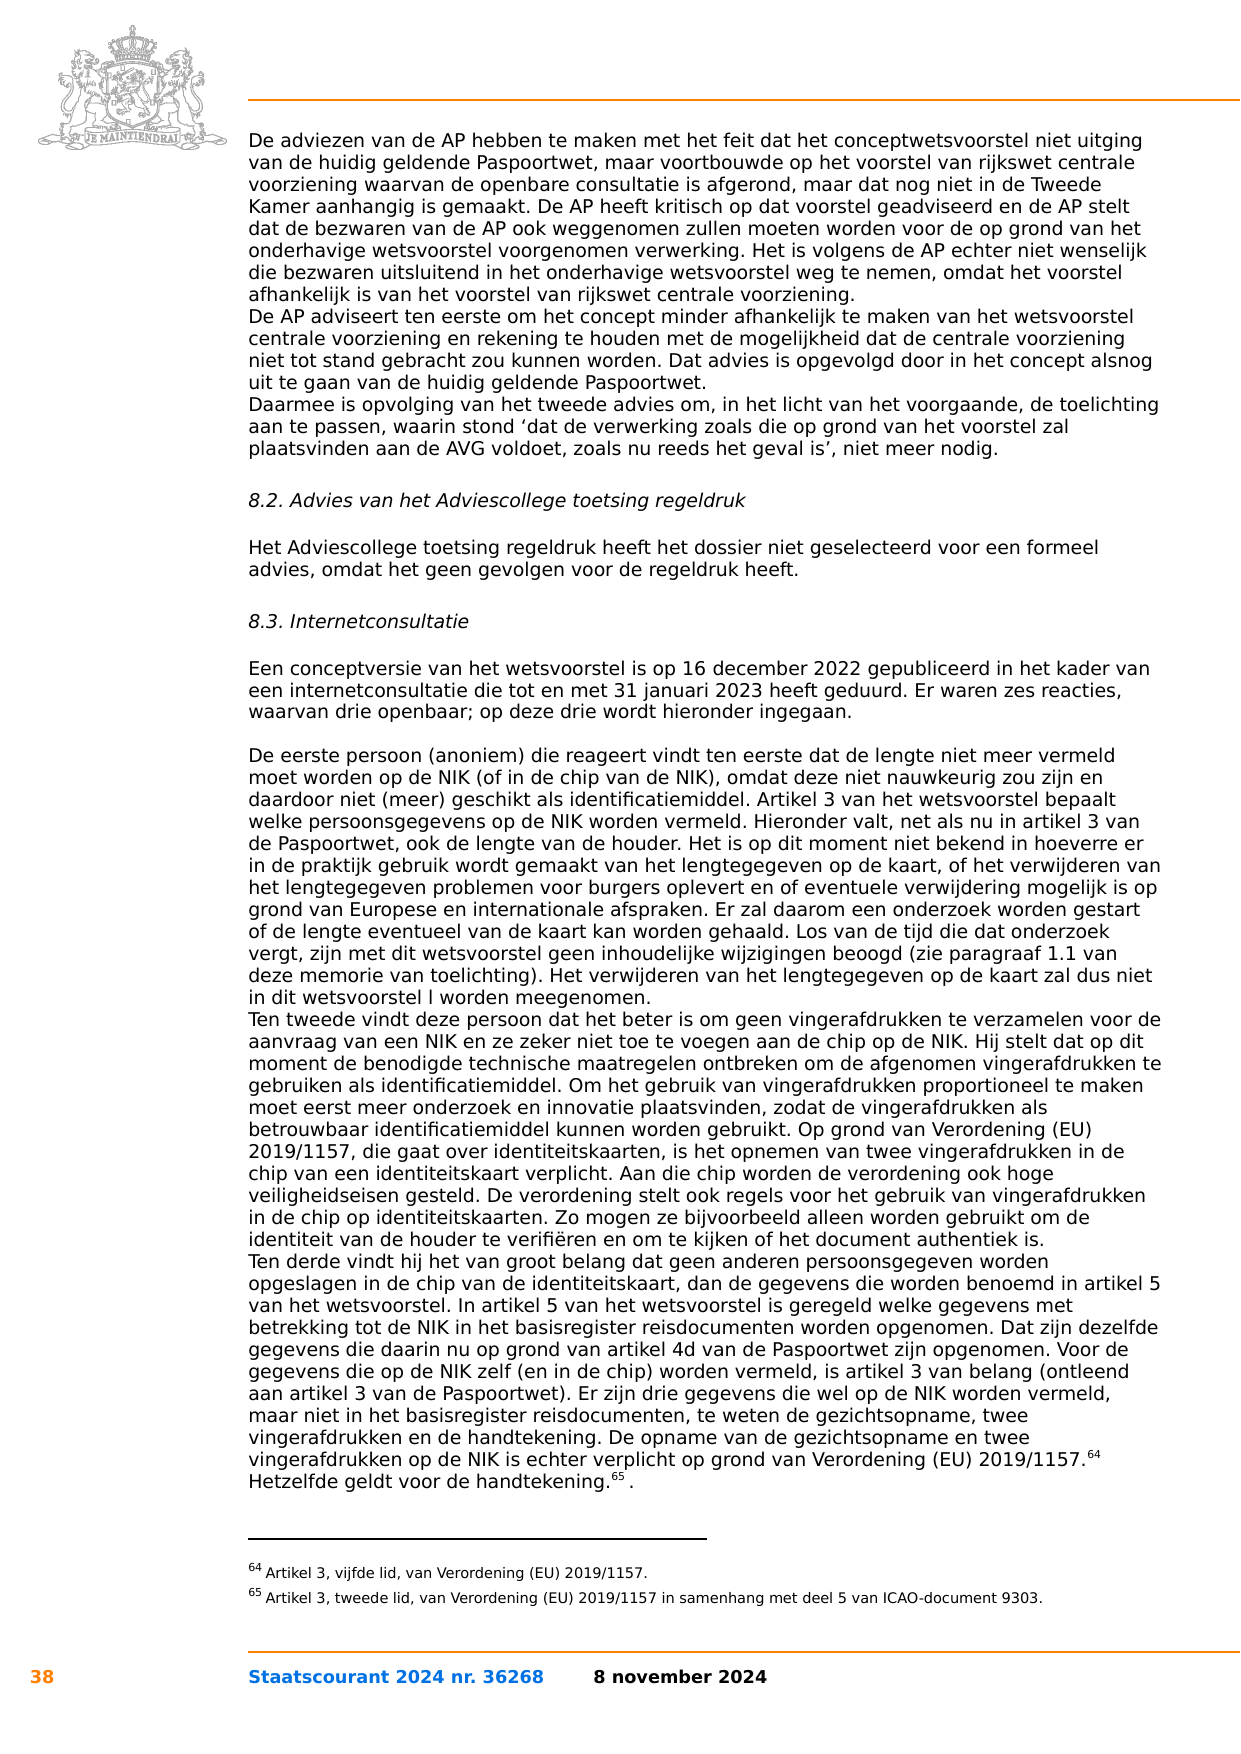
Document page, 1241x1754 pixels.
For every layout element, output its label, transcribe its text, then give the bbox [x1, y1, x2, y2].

text De adviezen van de AP hebben te maken met het feit dat het conceptwetsvoorstel niet uitging van de huidig geldende Paspoortwet, maar voortbouwde op het voorstel van rijkswet centrale voorziening waarvan de openbare consultatie is afgerond, maar dat nog niet in de Tweede Kamer aanhangig is gemaakt. De AP heeft kritisch op dat voorstel geadviseerd en de AP stelt dat de bezwaren van de AP ook weggenomen zullen moeten worden voor de op grond van het onderhavige wetsvoorstel voorgenomen verwerking. Het is volgens de AP echter niet wenselijk die bezwaren uitsluitend in het onderhavige wetsvoorstel weg te nemen, omdat het voorstel afhankelijk is van het voorstel van rijkswet centrale voorziening. [248, 130, 1163, 306]
text Artikel 3, tweede lid, van Verordening (EU) 2019/1157 in samenhang met deel 5 van ICAO-document 9303. [248, 1586, 1163, 1608]
text Daarmee is opvolging van het tweede advies om, in het licht van het voorgaande, de toelichting aan te passen, waarin stond ‘dat de verwerking zoals die op grond van het voorstel zal plaatsvinden aan de AVG voldoet, zoals nu reeds het geval is’, niet meer nodig. [248, 394, 1163, 459]
text Ten derde vindt hij het van groot belang dat geen anderen persoonsgegeven worden opgeslagen in de chip van de identiteitskaart, dan de gegevens die worden benoemd in artikel 5 van het wetsvoorstel. In artikel 5 van het wetsvoorstel is geregeld welke gegevens met betrekking tot de NIK in het basisregister reisdocumenten worden opgenomen. Dat zijn dezelfde gegevens die daarin nu op grond van artikel 4d van de Paspoortwet zijn opgenomen. Voor de gegevens die op de NIK zelf (en in de chip) worden vermeld, is artikel 3 van belang (ontleend aan artikel 3 van de Paspoortwet). Er zijn drie gegevens die wel op de NIK worden vermeld, maar niet in het basisregister reisdocumenten, te weten de gezichtsopname, twee vingerafdrukken en de handtekening. De opname van de gezichtsopname en twee vingerafdrukken op de NIK is echter verplicht op grond van Verordening (EU) 2019/1157. Hetzelfde geldt voor de handtekening.. [248, 1251, 1163, 1493]
text De AP adviseert ten eerste om het concept minder afhankelijk te maken van het wetsvoorstel centrale voorziening en rekening te houden met de mogelijkheid dat de centrale voorziening niet tot stand gebracht zou kunnen worden. Dat advies is opgevolgd door in het concept alsnog uit te gaan van de huidig geldende Paspoortwet. [248, 306, 1163, 394]
subtitle 8.2. Advies van het Adviescollege toetsing regeldruk [248, 489, 1163, 512]
picture [38, 25, 227, 150]
subtitle 8.3. Internetconsultatie [248, 611, 1163, 632]
text Het Adviescollege toetsing regeldruk heeft het dossier niet geselecteerd voor een formeel advies, omdat het geen gevolgen voor de regeldruk heeft. [248, 537, 1163, 581]
text Ten tweede vindt deze persoon dat het beter is om geen vingerafdrukken te verzamelen voor de aanvraag van een NIK en ze zeker niet toe te voegen aan de chip op de NIK. Hij stelt dat op dit moment de benodigde technische maatregelen ontbreken om de afgenomen vingerafdrukken te gebruiken als identificatiemiddel. Om het gebruik van vingerafdrukken proportioneel te maken moet eerst meer onderzoek en innovatie plaatsvinden, zodat de vingerafdrukken als betrouwbaar identificatiemiddel kunnen worden gebruikt. Op grond van Verordening (EU) 2019/1157, die gaat over identiteitskaarten, is het opnemen van twee vingerafdrukken in de chip van een identiteitskaart verplicht. Aan die chip worden de verordening ook hoge veiligheidseisen gesteld. De verordening stelt ook regels voor het gebruik van vingerafdrukken in de chip op identiteitskaarten. Zo mogen ze bijvoorbeeld alleen worden gebruikt om de identiteit van de houder te verifiëren en om te kijken of het document authentiek is. [248, 1009, 1163, 1251]
text Artikel 3, vijfde lid, van Verordening (EU) 2019/1157. [248, 1561, 1163, 1583]
text Een conceptversie van het wetsvoorstel is op 16 december 2022 gepubliceerd in het kader van een internetconsultatie die tot en met 31 januari 2023 heeft geduurd. Er waren zes reacties, waarvan drie openbaar; op deze drie wordt hieronder ingegaan. [248, 657, 1163, 723]
text De eerste persoon (anoniem) die reageert vindt ten eerste dat de lengte niet meer vermeld moet worden op de NIK (of in de chip van de NIK), omdat deze niet nauwkeurig zou zijn en daardoor niet (meer) geschikt als identificatiemiddel. Artikel 3 van het wetsvoorstel bepaalt welke persoonsgegevens op de NIK worden vermeld. Hieronder valt, net als nu in artikel 3 van de Paspoortwet, ook de lengte van de houder. Het is op dit moment niet bekend in hoeverre er in de praktijk gebruik wordt gemaakt van het lengtegegeven op de kaart, of het verwijderen van het lengtegegeven problemen voor burgers oplevert en of eventuele verwijdering mogelijk is op grond van Europese en internationale afspraken. Er zal daarom een onderzoek worden gestart of de lengte eventueel van de kaart kan worden gehaald. Los van de tijd die dat onderzoek vergt, zijn met dit wetsvoorstel geen inhoudelijke wijzigingen beoogd (zie paragraaf 1.1 van deze memorie van toelichting). Het verwijderen van het lengtegegeven op de kaart zal dus niet in dit wetsvoorstel l worden meegenomen. [248, 745, 1163, 1009]
